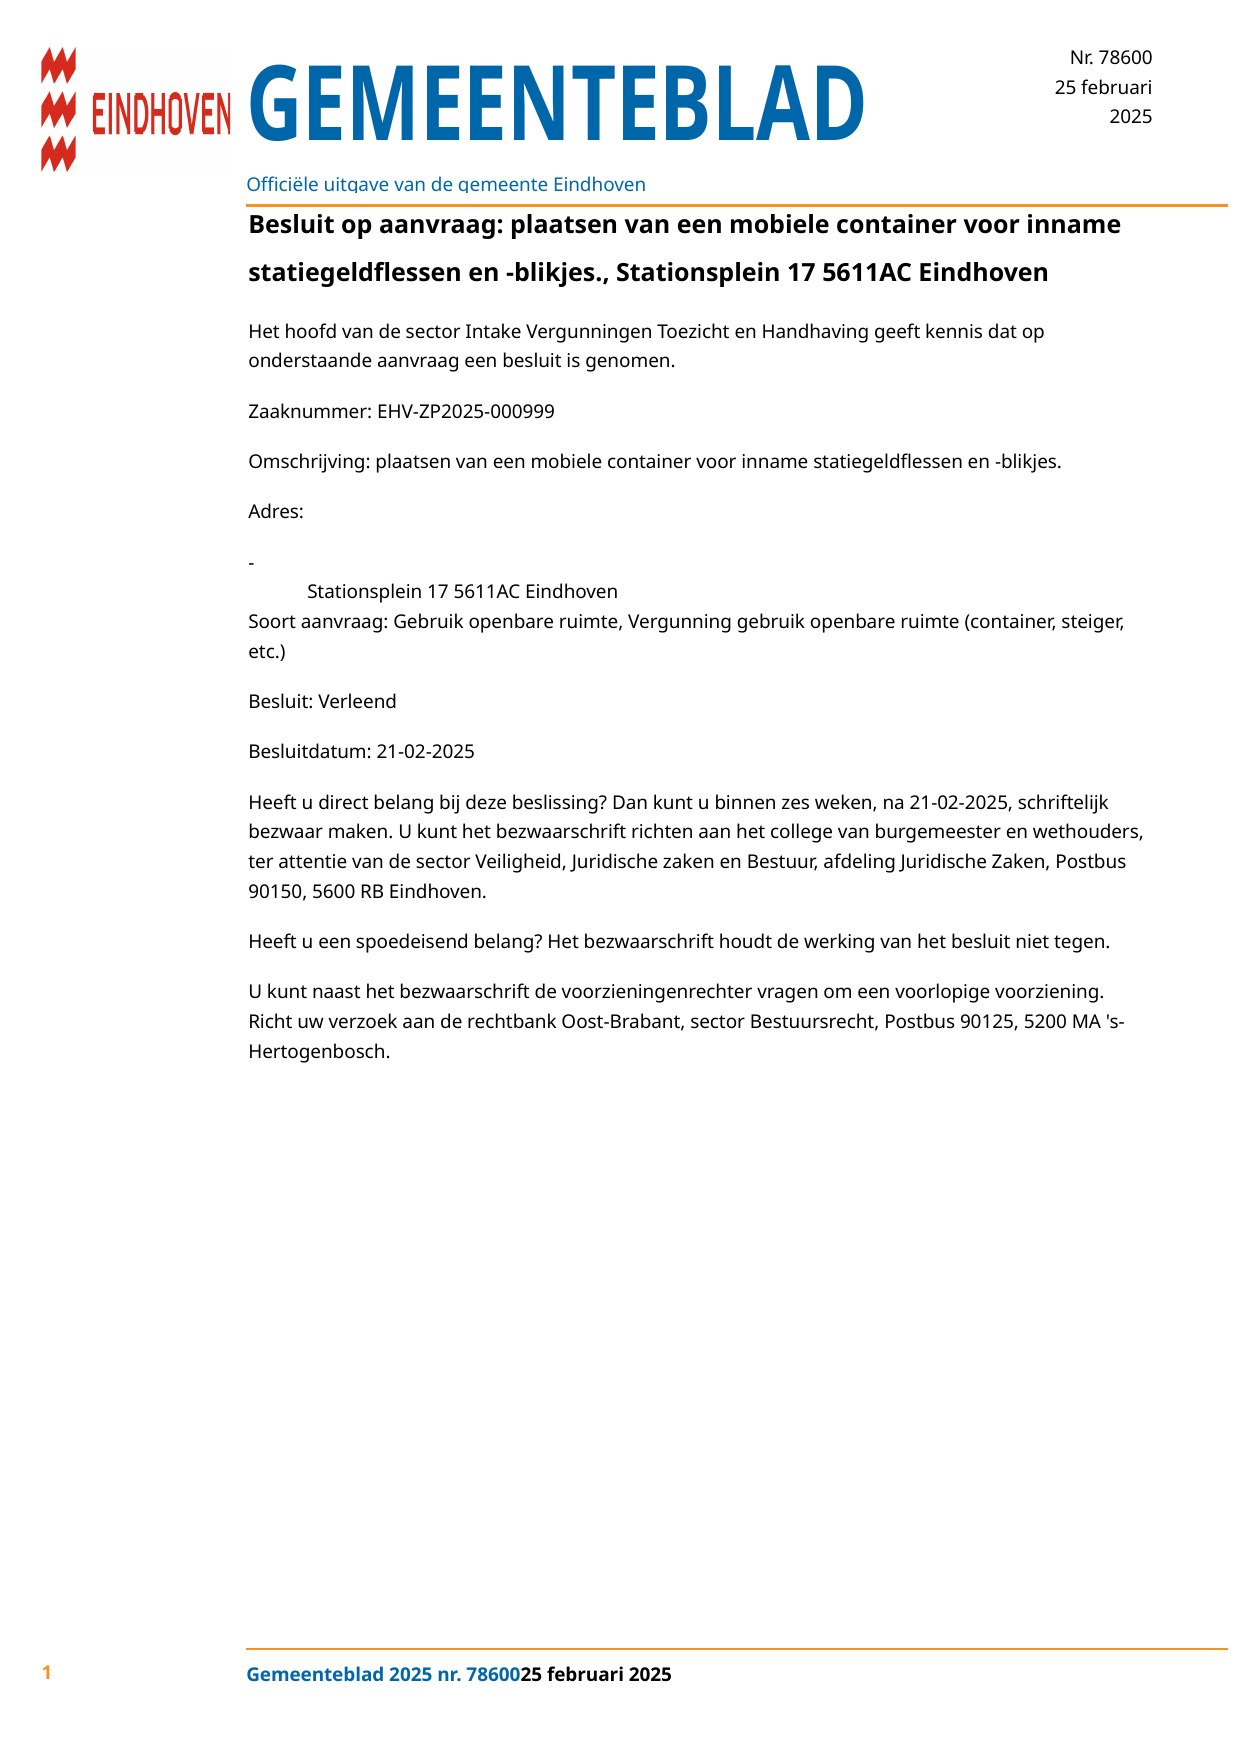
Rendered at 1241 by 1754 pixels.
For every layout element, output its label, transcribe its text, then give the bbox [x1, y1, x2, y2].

text U kunt naast het bezwaarschrift de voorzieningenrechter vragen om een voorlopige voorziening. Richt uw verzoek aan de rechtbank Oost-Brabant, sector Bestuursrecht, Postbus 90125, 5200 MA 's-Hertogenbosch. [248, 979, 1152, 1064]
text Heeft u direct belang bij deze beslissing? Dan kunt u binnen zes weken, na 21-02-2025, schriftelijk bezwaar maken. U kunt het bezwaarschrift richten aan het college van burgemeester en wethouders, ter attentie van de sector Veiligheid, Juridische zaken en Bestuur, afdeling Juridische Zaken, Postbus 90150, 5600 RB Eindhoven. [248, 789, 1152, 904]
text Besluitdatum: 21-02-2025 [248, 739, 1152, 764]
text Besluit: Verleend [248, 688, 1152, 714]
text Soort aanvraag: Gebruik openbare ruimte, Vergunning gebruik openbare ruimte (container, steiger, etc.) [248, 608, 1152, 664]
list Stationsplein 17 5611AC Eindhoven [248, 579, 1152, 604]
text Zaaknummer: EHV-ZP2025-000999 [248, 398, 1152, 424]
text Het hoofd van de sector Intake Vergunningen Toezicht en Handhaving geeft kennis dat op onderstaande aanvraag een besluit is genomen. [248, 318, 1152, 373]
text Heeft u een spoedeisend belang? Het bezwaarschrift houdt de werking van het besluit niet tegen. [248, 928, 1152, 954]
text Adres: [248, 499, 1152, 524]
text Omschrijving: plaatsen van een mobiele container voor inname statiegeldflessen en -blikjes. [248, 448, 1152, 474]
picture [41, 47, 231, 172]
text Besluit op aanvraag: plaatsen van een mobiele container voor inname statiegeldflessen en -blikjes., Stationsplein 17 5611AC Eindhoven [248, 207, 1152, 288]
